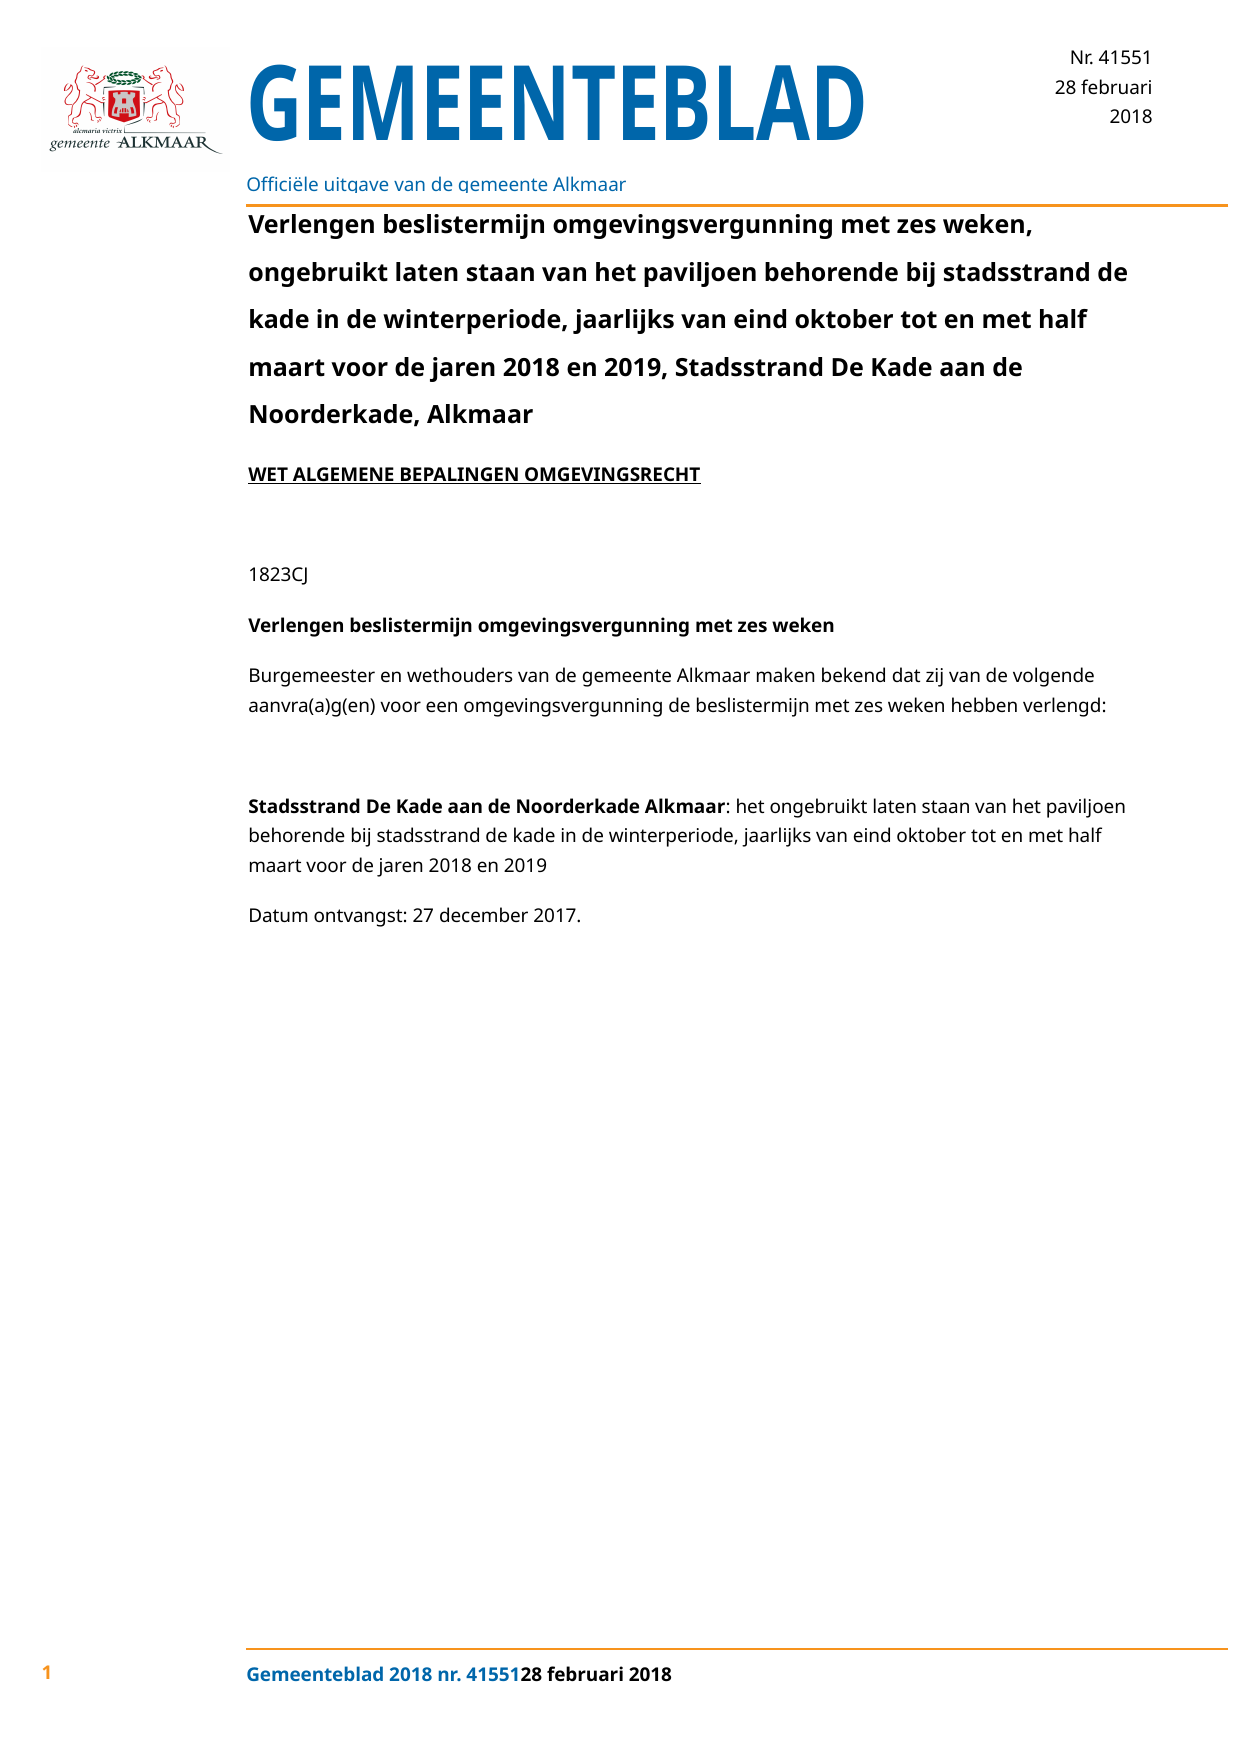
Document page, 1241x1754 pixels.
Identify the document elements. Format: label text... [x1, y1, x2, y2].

text 1823CJ [248, 562, 1152, 587]
text Datum ontvangst: 27 december 2017. [248, 902, 1152, 928]
text Verlengen beslistermijn omgevingsvergunning met zes weken, ongebruikt laten staan van het paviljoen behorende bij stadsstrand de kade in de winterperiode, jaarlijks van eind oktober tot en met half maart voor de jaren 2018 en 2019, Stadsstrand De Kade aan de Noorderkade, Alkmaar [248, 207, 1152, 431]
picture [41, 47, 231, 172]
text WET ALGEMENE BEPALINGEN OMGEVINGSRECHT [248, 461, 1152, 486]
text Verlengen beslistermijn omgevingsvergunning met zes weken [248, 612, 1152, 638]
text Burgemeester en wethouders van de gemeente Alkmaar maken bekend dat zij van de volgende aanvra(a)g(en) voor een omgevingsvergunning de beslistermijn met zes weken hebben verlengd: [248, 662, 1152, 718]
text Stadsstrand De Kade aan de Noorderkade Alkmaar: het ongebruikt laten staan van het paviljoen behorende bij stadsstrand de kade in de winterperiode, jaarlijks van eind oktober tot en met half maart voor de jaren 2018 en 2019 [248, 793, 1152, 878]
